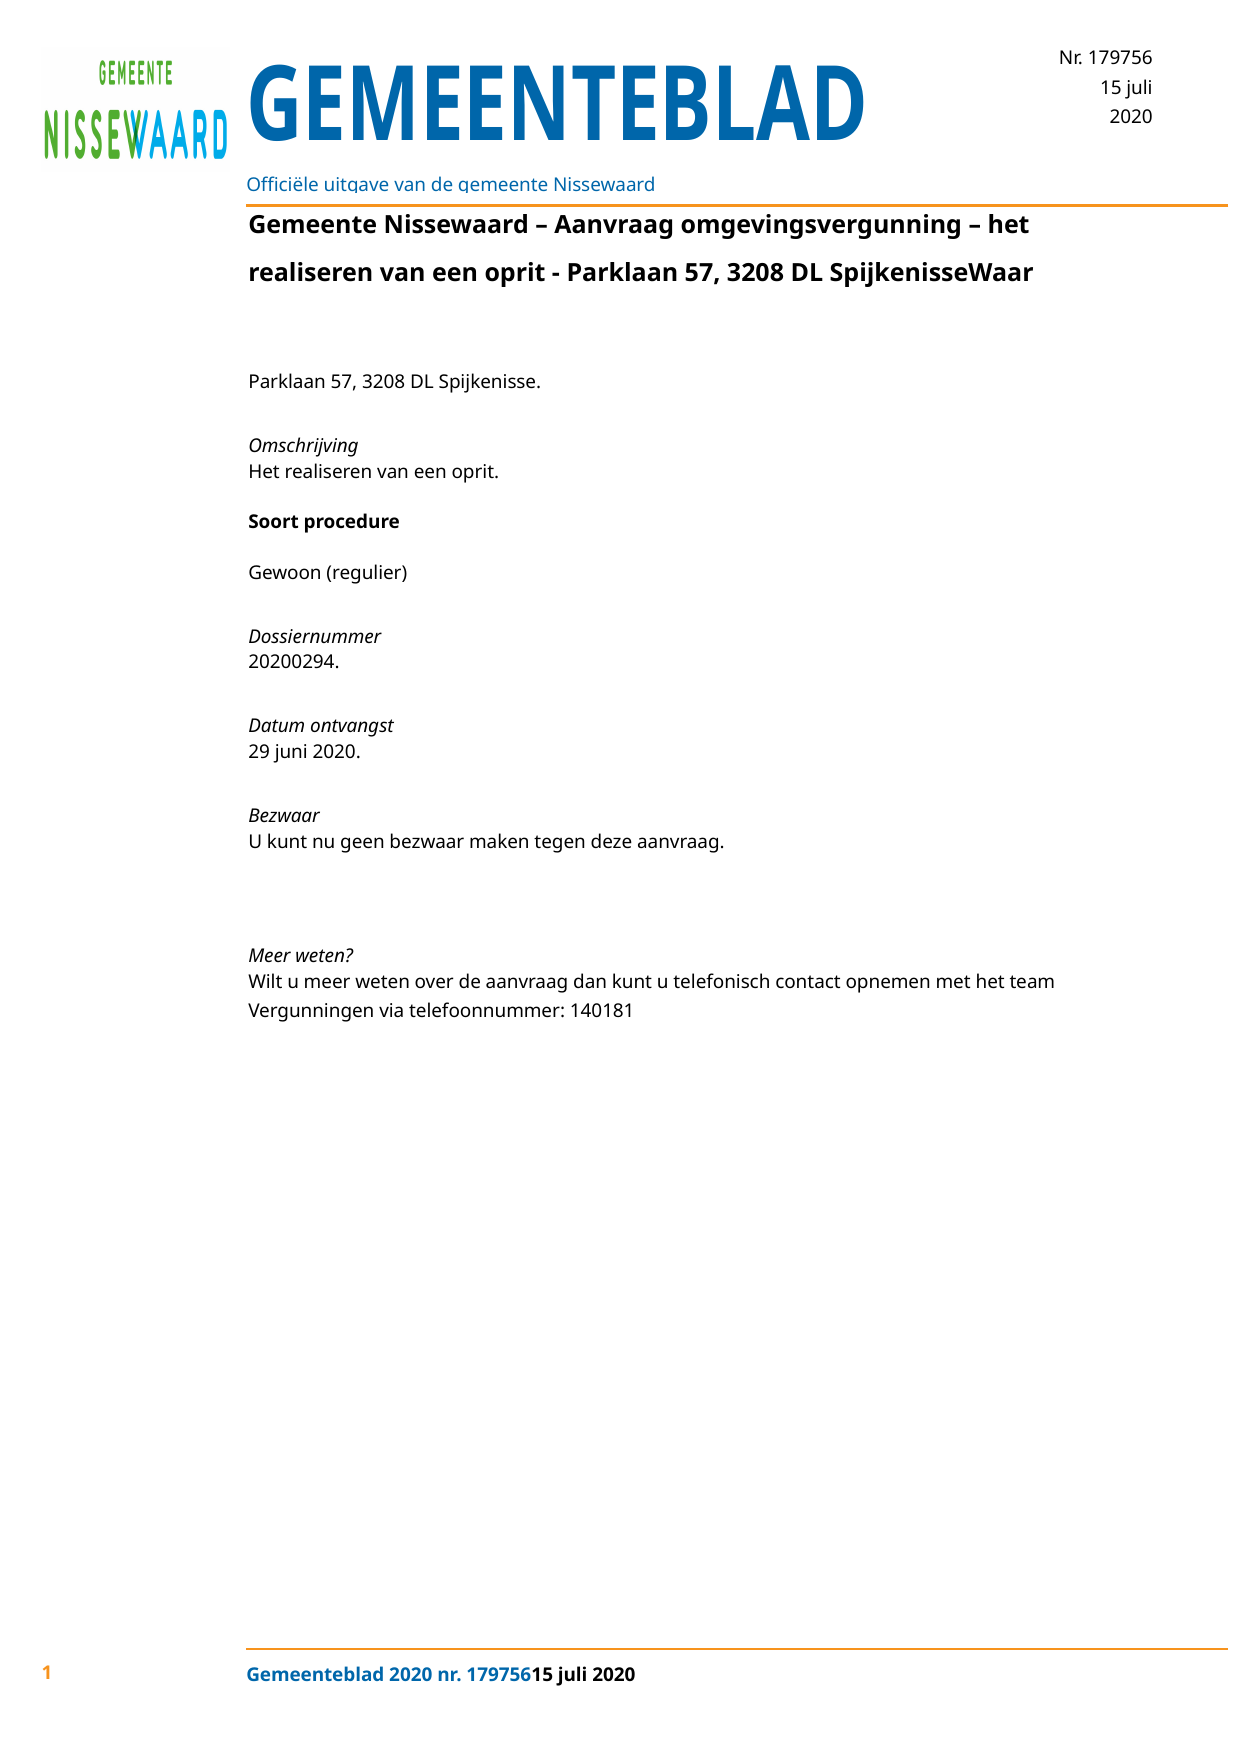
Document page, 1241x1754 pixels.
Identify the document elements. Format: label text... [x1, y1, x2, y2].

text Gemeente Nissewaard – Aanvraag omgevingsvergunning – het realiseren van een oprit - Parklaan 57, 3208 DL SpijkenisseWaar [248, 207, 1152, 288]
text 20200294. [248, 648, 1152, 674]
picture [41, 47, 231, 172]
text Bezwaar [248, 802, 1152, 828]
text Soort procedure [248, 508, 1152, 534]
text Omschrijving [248, 432, 1152, 458]
text Het realiseren van een oprit. [248, 458, 1152, 484]
text Wilt u meer weten over de aanvraag dan kunt u telefonisch contact opnemen met het team Vergunningen via telefoonnummer: 140181 [248, 968, 1152, 1023]
text Datum ontvangst [248, 712, 1152, 738]
text U kunt nu geen bezwaar maken tegen deze aanvraag. [248, 828, 1152, 854]
text 29 juni 2020. [248, 738, 1152, 764]
text Meer weten? [248, 942, 1152, 968]
text Gewoon (regulier) [248, 559, 1152, 584]
text Parklaan 57, 3208 DL Spijkenisse. [248, 368, 1152, 394]
text Dossiernummer [248, 623, 1152, 648]
